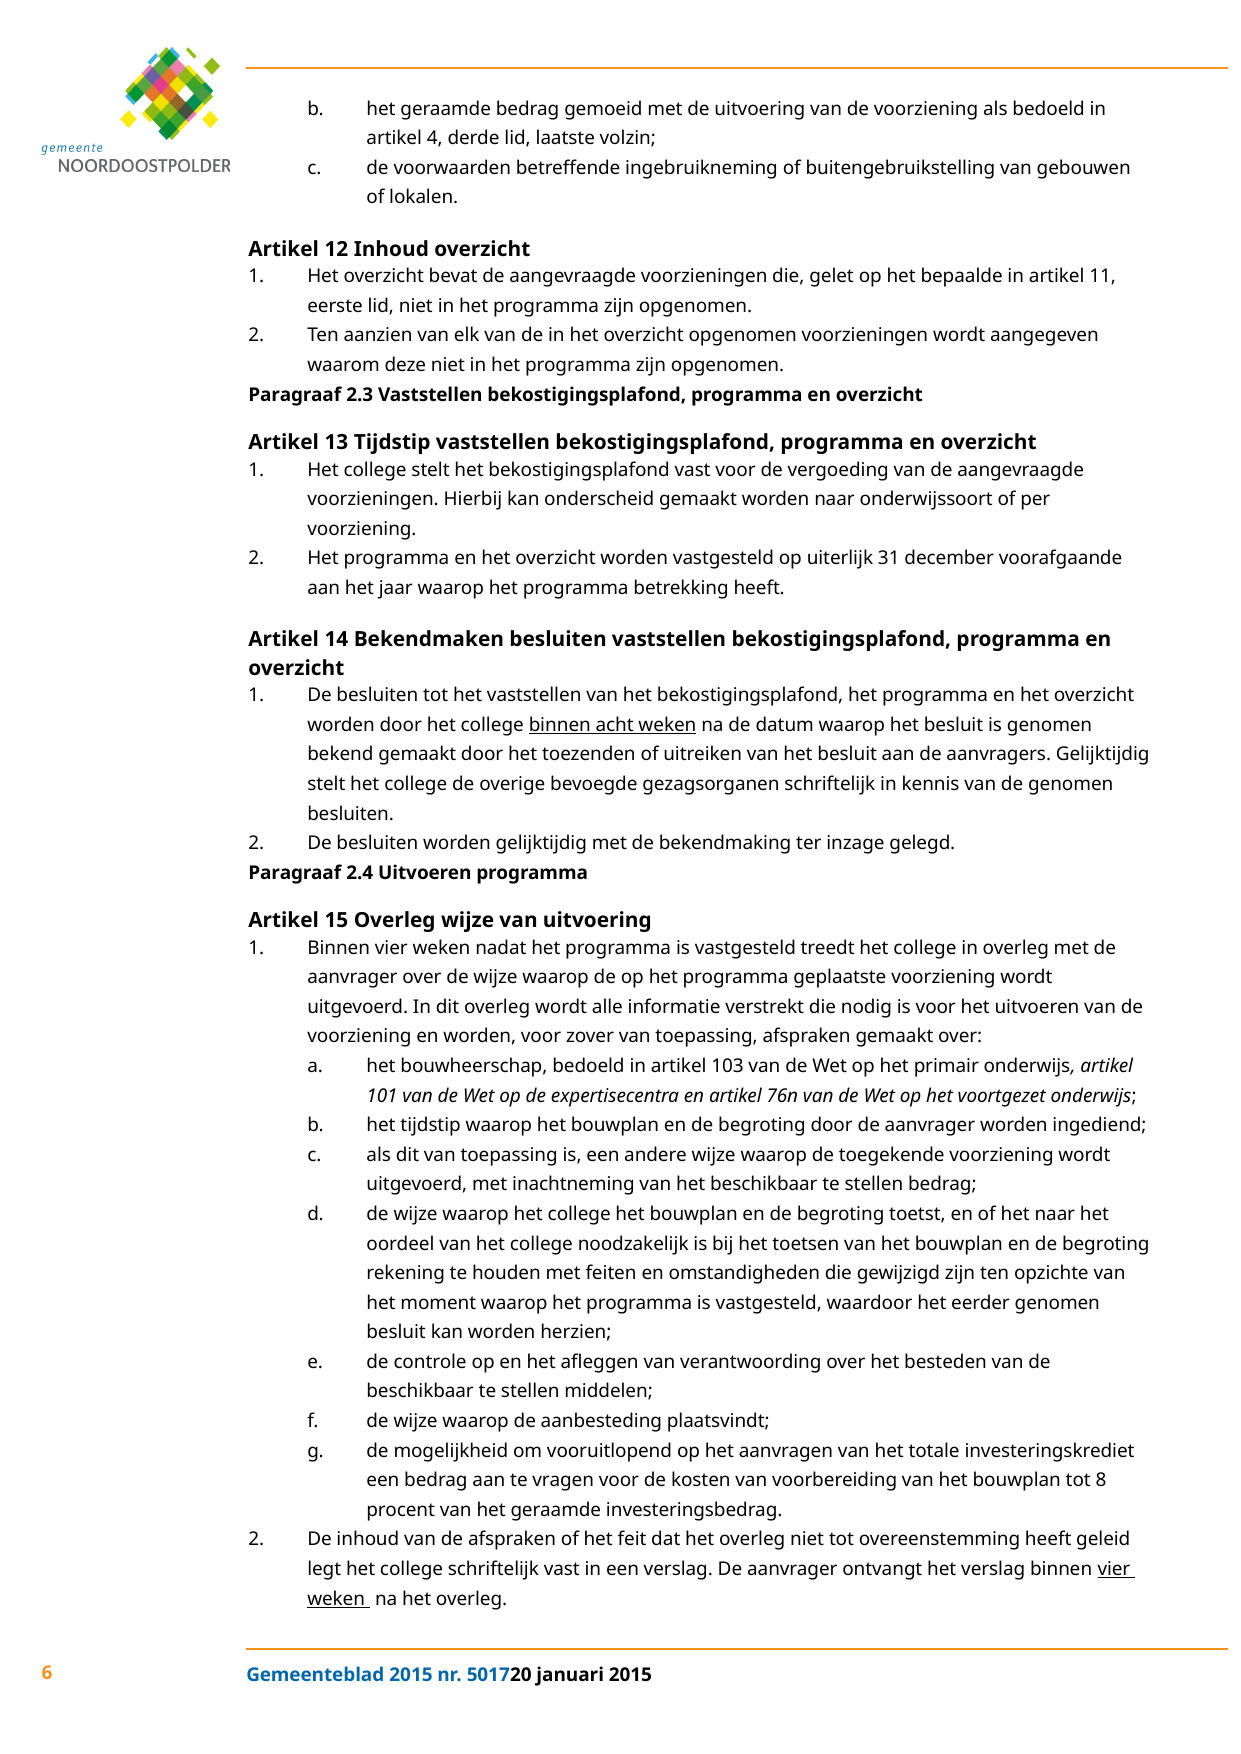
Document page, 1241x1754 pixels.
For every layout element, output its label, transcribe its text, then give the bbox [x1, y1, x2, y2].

list Binnen vier weken nadat het programma is vastgesteld treedt het college in overleg met de aanvrager over de wijze waarop de op het programma geplaatste voorziening wordt uitgevoerd. In dit overleg wordt alle informatie verstrekt die nodig is voor het uitvoeren van de voorziening en worden, voor zover van toepassing, afspraken gemaakt over: [248, 934, 1152, 1048]
list De besluiten worden gelijktijdig met de bekendmaking ter inzage gelegd. [248, 829, 1152, 855]
text Paragraaf 2.4 Uitvoeren programma [248, 859, 1152, 884]
text Paragraaf 2.3 Vaststellen bekostigingsplafond, programma en overzicht [248, 381, 1152, 406]
list de wijze waarop het college het bouwplan en de begroting toetst, en of het naar het oordeel van het college noodzakelijk is bij het toetsen van het bouwplan en de begroting rekening te houden met feiten en omstandigheden die gewijzigd zijn ten opzichte van het moment waarop het programma is vastgesteld, waardoor het eerder genomen besluit kan worden herzien; [307, 1200, 1152, 1344]
text Artikel 14 Bekendmaken besluiten vaststellen bekostigingsplafond, programma en overzicht [248, 624, 1152, 681]
text Artikel 15 Overleg wijze van uitvoering [248, 905, 1152, 934]
list Het overzicht bevat de aangevraagde voorzieningen die, gelet op het bepaalde in artikel 11, eerste lid, niet in het programma zijn opgenomen. [248, 262, 1152, 318]
list als dit van toepassing is, een andere wijze waarop de toegekende voorziening wordt uitgevoerd, met inachtneming van het beschikbaar te stellen bedrag; [307, 1141, 1152, 1196]
list de wijze waarop de aanbesteding plaatsvindt; [307, 1407, 1152, 1433]
list Het programma en het overzicht worden vastgesteld op uiterlijk 31 december voorafgaande aan het jaar waarop het programma betrekking heeft. [248, 544, 1152, 600]
list het bouwheerschap, bedoeld in artikel 103 van de Wet op het primair onderwijs, artikel 101 van de Wet op de expertisecentra en artikel 76n van de Wet op het voortgezet onderwijs; [307, 1052, 1152, 1107]
list Het college stelt het bekostigingsplafond vast voor de vergoeding van de aangevraagde voorzieningen. Hierbij kan onderscheid gemaakt worden naar onderwijssoort of per voorziening. [248, 456, 1152, 541]
list de mogelijkheid om vooruitlopend op het aanvragen van het totale investeringskrediet een bedrag aan te vragen voor de kosten van voorbereiding van het bouwplan tot 8 procent van het geraamde investeringsbedrag. [307, 1437, 1152, 1522]
list Ten aanzien van elk van de in het overzicht opgenomen voorzieningen wordt aangegeven waarom deze niet in het programma zijn opgenomen. [248, 322, 1152, 377]
text Artikel 13 Tijdstip vaststellen bekostigingsplafond, programma en overzicht [248, 427, 1152, 456]
picture [41, 47, 231, 172]
list de controle op en het afleggen van verantwoording over het besteden van de beschikbaar te stellen middelen; [307, 1348, 1152, 1403]
list het geraamde bedrag gemoeid met de uitvoering van de voorziening als bedoeld in artikel 4, derde lid, laatste volzin; [307, 95, 1152, 150]
list De besluiten tot het vaststellen van het bekostigingsplafond, het programma en het overzicht worden door het college binnen acht weken na de datum waarop het besluit is genomen bekend gemaakt door het toezenden of uitreiken van het besluit aan de aanvragers. Gelijktijdig stelt het college de overige bevoegde gezagsorganen schriftelijk in kennis van de genomen besluiten. [248, 681, 1152, 825]
list De inhoud van de afspraken of het feit dat het overleg niet tot overeenstemming heeft geleid legt het college schriftelijk vast in een verslag. De aanvrager ontvangt het verslag binnen vier weken na het overleg. [248, 1526, 1152, 1610]
list de voorwaarden betreffende ingebruikneming of buitengebruikstelling van gebouwen of lokalen. [307, 154, 1152, 209]
list het tijdstip waarop het bouwplan en de begroting door de aanvrager worden ingediend; [307, 1111, 1152, 1137]
text Artikel 12 Inhoud overzicht [248, 234, 1152, 262]
